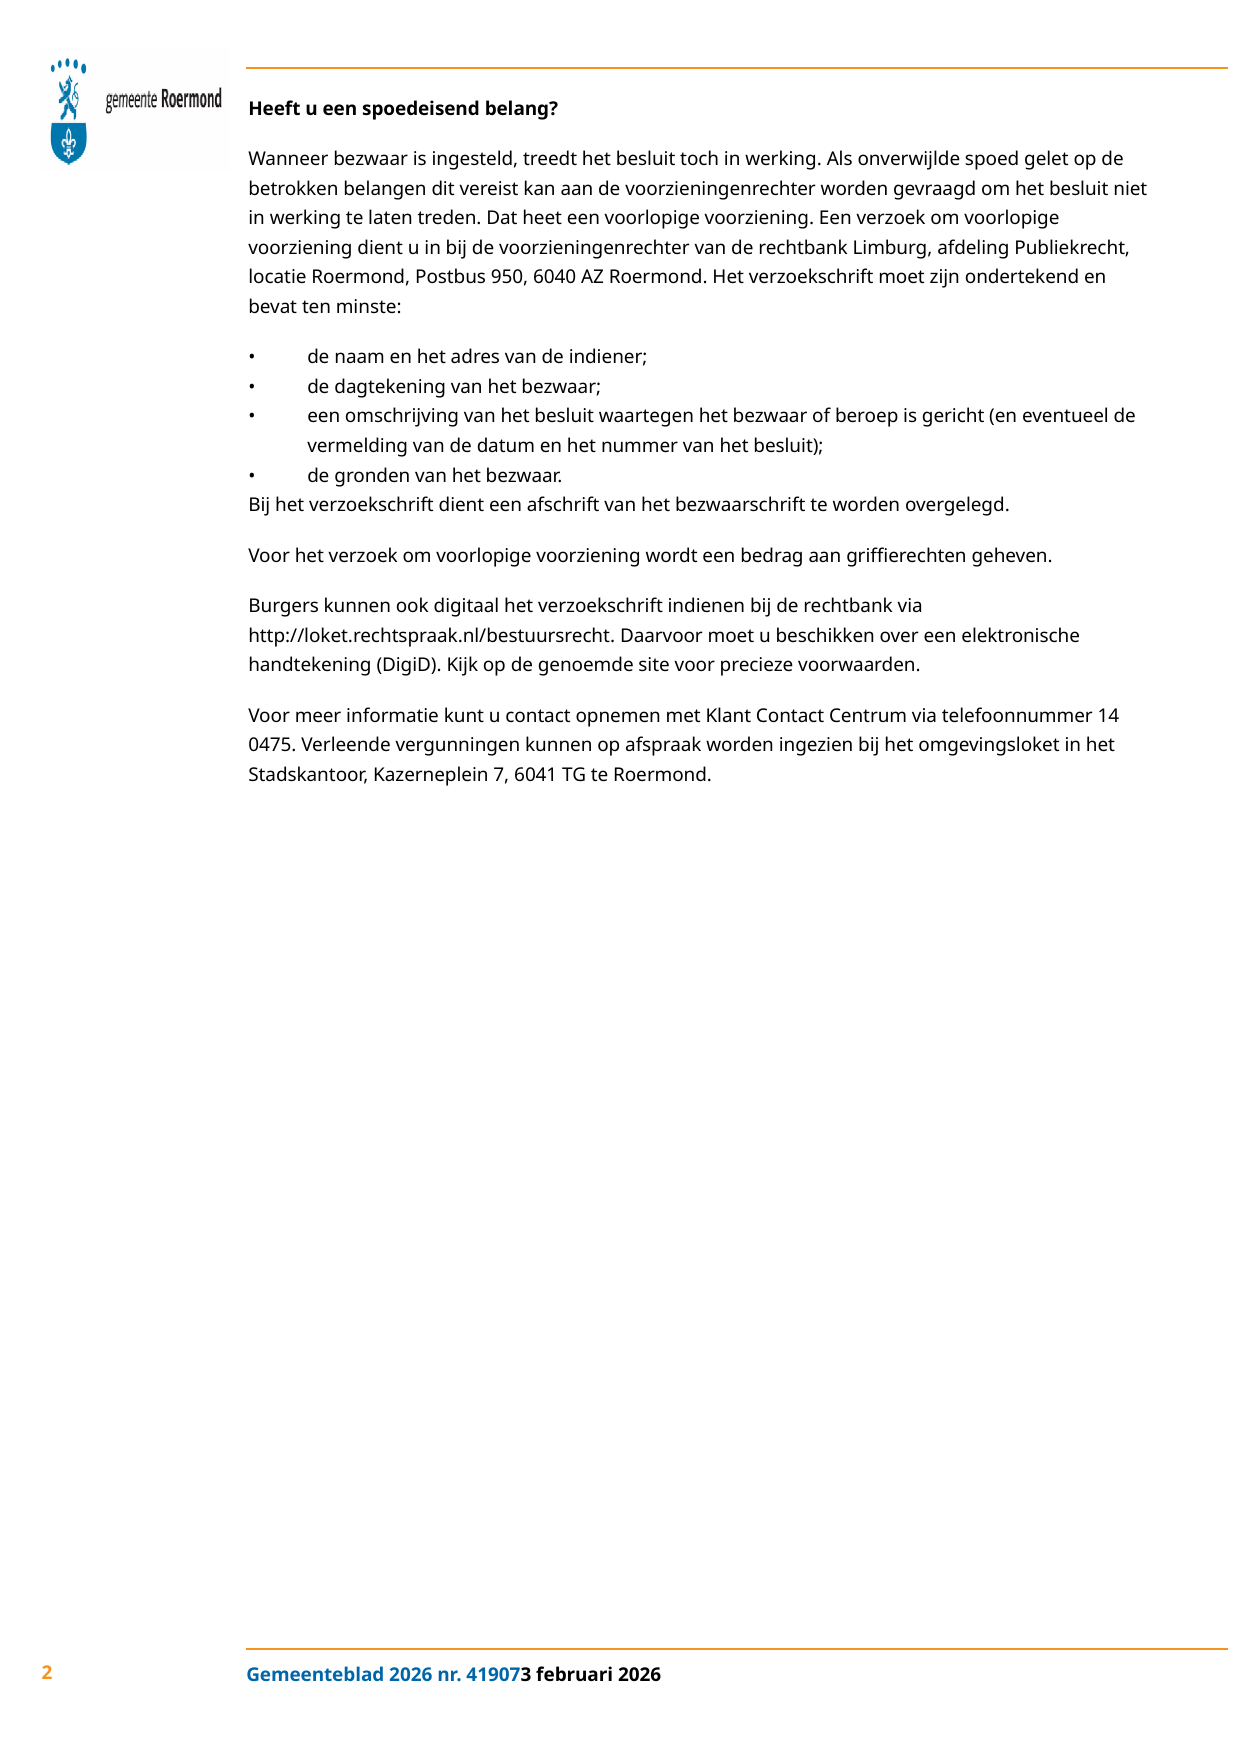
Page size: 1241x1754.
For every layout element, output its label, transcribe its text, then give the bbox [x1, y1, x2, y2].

text Voor meer informatie kunt u contact opnemen met Klant Contact Centrum via telefoonnummer 14 0475. Verleende vergunningen kunnen op afspraak worden ingezien bij het omgevingsloket in het Stadskantoor, Kazerneplein 7, 6041 TG te Roermond. [248, 702, 1152, 787]
list de gronden van het bezwaar. [248, 462, 1152, 488]
picture [41, 47, 231, 172]
text Heeft u een spoedeisend belang? [248, 95, 1152, 121]
text Bij het verzoekschrift dient een afschrift van het bezwaarschrift te worden overgelegd. [248, 491, 1152, 517]
list de dagtekening van het bezwaar; [248, 373, 1152, 399]
text Burgers kunnen ook digitaal het verzoekschrift indienen bij de rechtbank via http://loket.rechtspraak.nl/bestuursrecht. Daarvoor moet u beschikken over een elektronische handtekening (DigiD). Kijk op de genoemde site voor precieze voorwaarden. [248, 592, 1152, 677]
text Wanneer bezwaar is ingesteld, treedt het besluit toch in werking. Als onverwijlde spoed gelet op de betrokken belangen dit vereist kan aan de voorzieningenrechter worden gevraagd om het besluit niet in werking te laten treden. Dat heet een voorlopige voorziening. Een verzoek om voorlopige voorziening dient u in bij de voorzieningenrechter van de rechtbank Limburg, afdeling Publiekrecht, locatie Roermond, Postbus 950, 6040 AZ Roermond. Het verzoekschrift moet zijn ondertekend en bevat ten minste: [248, 145, 1152, 319]
text Voor het verzoek om voorlopige voorziening wordt een bedrag aan griffierechten geheven. [248, 542, 1152, 568]
list de naam en het adres van de indiener; [248, 343, 1152, 369]
list een omschrijving van het besluit waartegen het bezwaar of beroep is gericht (en eventueel de vermelding van de datum en het nummer van het besluit); [248, 403, 1152, 458]
